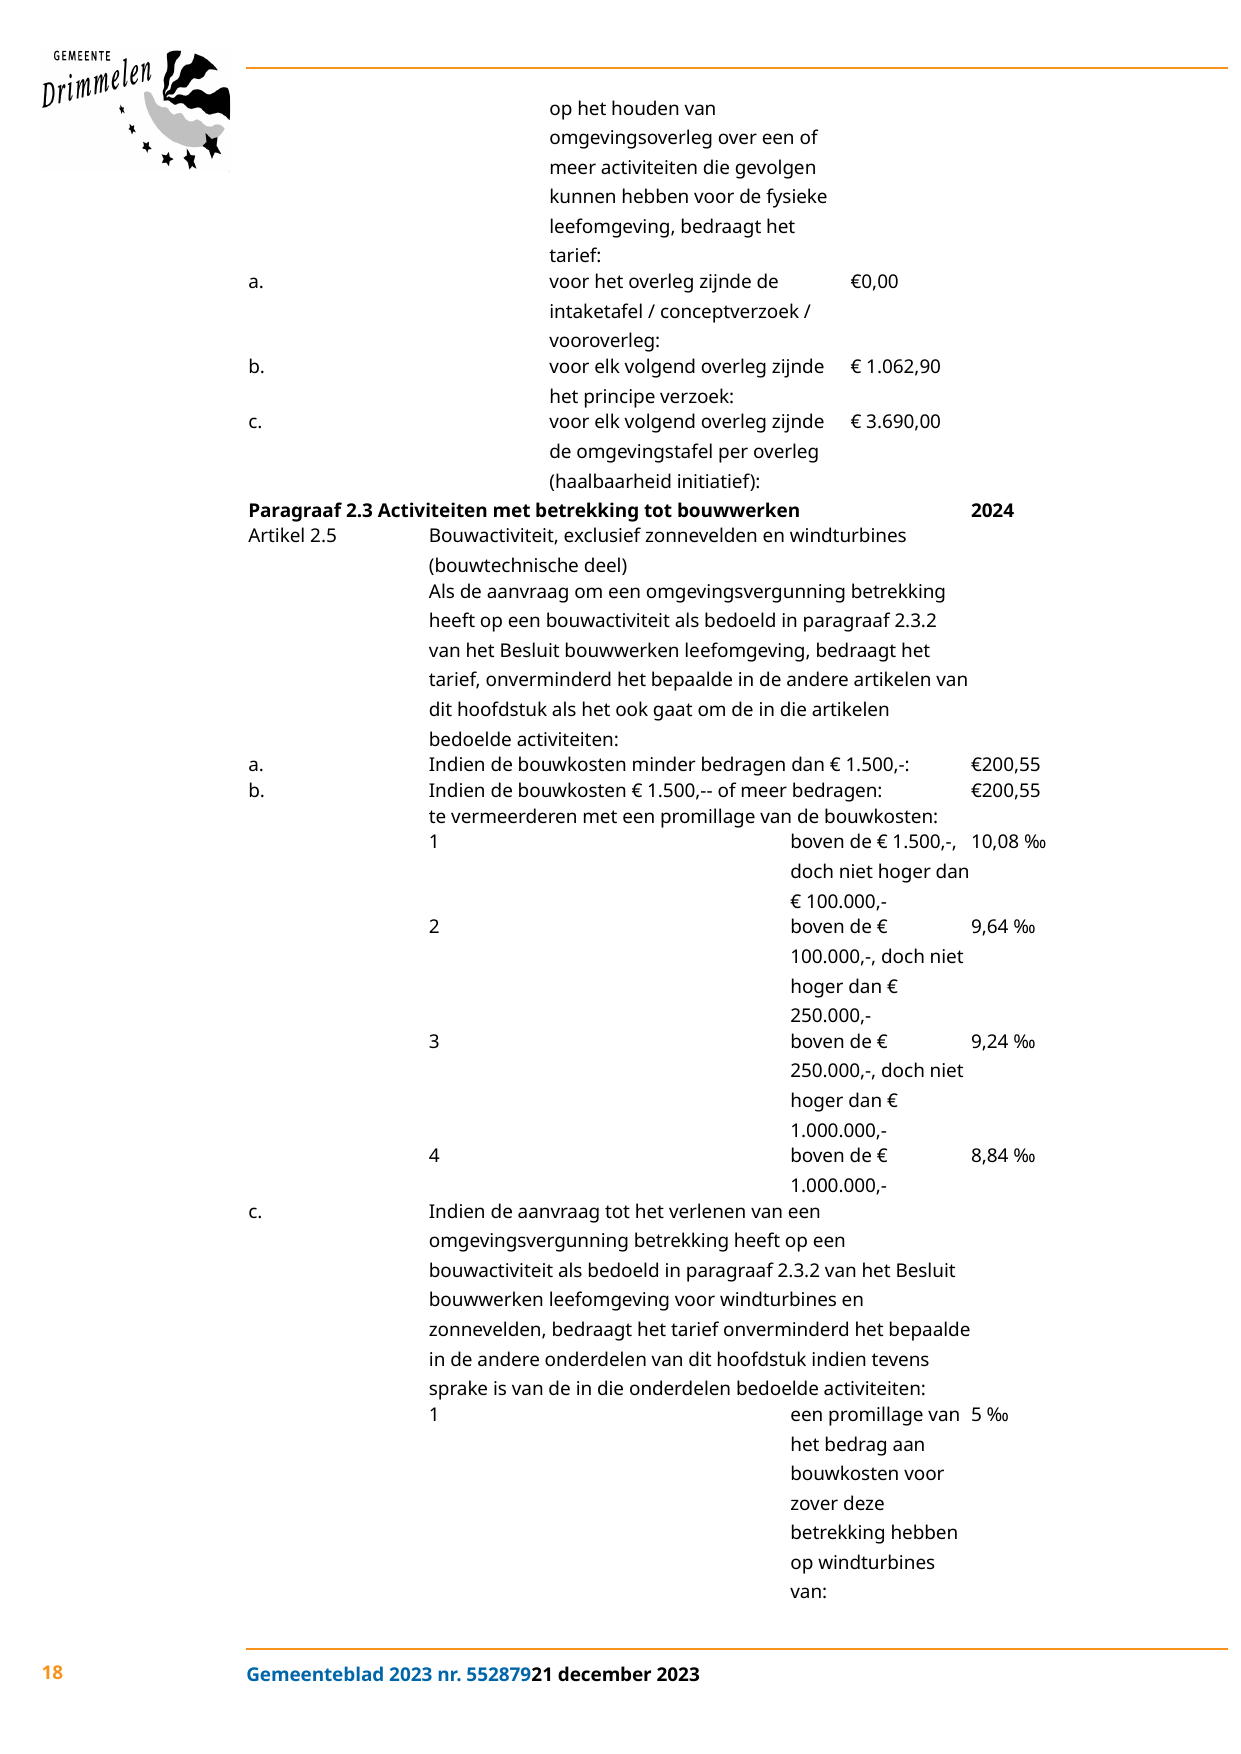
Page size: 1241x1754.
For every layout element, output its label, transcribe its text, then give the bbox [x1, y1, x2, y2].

table_cell Indien de bouwkosten minder bedragen dan € 1.500,-: [429, 752, 971, 777]
picture [41, 47, 231, 172]
table_cell [248, 829, 429, 914]
table_cell €0,00 [850, 269, 1152, 353]
table_cell 2 [429, 914, 790, 1028]
table_cell te vermeerderen met een promillage van de bouwkosten: [429, 803, 971, 829]
table_cell [248, 95, 549, 268]
table_cell a. [248, 752, 429, 777]
table_cell 8,84 ‰ [971, 1143, 1152, 1198]
table_cell € 1.062,90 [850, 353, 1152, 409]
table_header 2024 [971, 497, 1152, 523]
table_cell 1 [429, 1401, 790, 1604]
table_cell c. [248, 1198, 429, 1401]
table_cell [971, 803, 1152, 829]
table_cell 1 [429, 829, 790, 914]
table_cell b. [248, 353, 549, 409]
table_cell boven de € 1.000.000,- [790, 1143, 971, 1198]
table_cell boven de € 250.000,-, doch niet hoger dan € 1.000.000,- [790, 1028, 971, 1143]
table_cell 10,08 ‰ [971, 829, 1152, 914]
table_cell Indien de bouwkosten € 1.500,-- of meer bedragen: [429, 777, 971, 803]
table_cell boven de € 1.500,-, doch niet hoger dan € 100.000,- [790, 829, 971, 914]
table_cell 9,64 ‰ [971, 914, 1152, 1028]
table_cell [248, 914, 429, 1028]
table_cell op het houden van omgevingsoverleg over een of meer activiteiten die gevolgen kunnen hebben voor de fysieke leefomgeving, bedraagt het tarief: [549, 95, 850, 268]
table_cell Als de aanvraag om een omgevingsvergunning betrekking heeft op een bouwactiviteit als bedoeld in paragraaf 2.3.2 van het Besluit bouwwerken leefomgeving, bedraagt het tarief, onverminderd het bepaalde in de andere artikelen van dit hoofdstuk als het ook gaat om de in die artikelen bedoelde activiteiten: [429, 578, 971, 752]
table_cell € 3.690,00 [850, 409, 1152, 493]
table_cell Indien de aanvraag tot het verlenen van een omgevingsvergunning betrekking heeft op een bouwactiviteit als bedoeld in paragraaf 2.3.2 van het Besluit bouwwerken leefomgeving voor windturbines en zonnevelden, bedraagt het tarief onverminderd het bepaalde in de andere onderdelen van dit hoofdstuk indien tevens sprake is van de in die onderdelen bedoelde activiteiten: [429, 1198, 971, 1401]
table_cell [248, 578, 429, 752]
table_cell €200,55 [971, 752, 1152, 777]
table_cell [850, 95, 1152, 268]
table_cell b. [248, 777, 429, 803]
table_cell voor elk volgend overleg zijnde de omgevingstafel per overleg (haalbaarheid initiatief): [549, 409, 850, 493]
table_cell c. [248, 409, 549, 493]
table_cell boven de € 100.000,-, doch niet hoger dan € 250.000,- [790, 914, 971, 1028]
table_cell Bouwactiviteit, exclusief zonnevelden en windturbines (bouwtechnische deel) [429, 523, 971, 578]
table_cell 9,24 ‰ [971, 1028, 1152, 1143]
table_cell voor het overleg zijnde de intaketafel / conceptverzoek / vooroverleg: [549, 269, 850, 353]
table_cell [971, 1198, 1152, 1401]
table_cell [971, 523, 1152, 578]
table_cell [248, 1143, 429, 1198]
table_cell [248, 1028, 429, 1143]
table_cell a. [248, 269, 549, 353]
table_cell [248, 803, 429, 829]
table_cell voor elk volgend overleg zijnde het principe verzoek: [549, 353, 850, 409]
table_cell 4 [429, 1143, 790, 1198]
table_cell 5 ‰ [971, 1401, 1152, 1604]
table_cell [971, 578, 1152, 752]
table_cell een promillage van het bedrag aan bouwkosten voor zover deze betrekking hebben op windturbines van: [790, 1401, 971, 1604]
table_cell [248, 1401, 429, 1604]
table_cell €200,55 [971, 777, 1152, 803]
table_cell Artikel 2.5 [248, 523, 429, 578]
table_header Paragraaf 2.3 Activiteiten met betrekking tot bouwwerken [248, 497, 971, 523]
table_cell 3 [429, 1028, 790, 1143]
